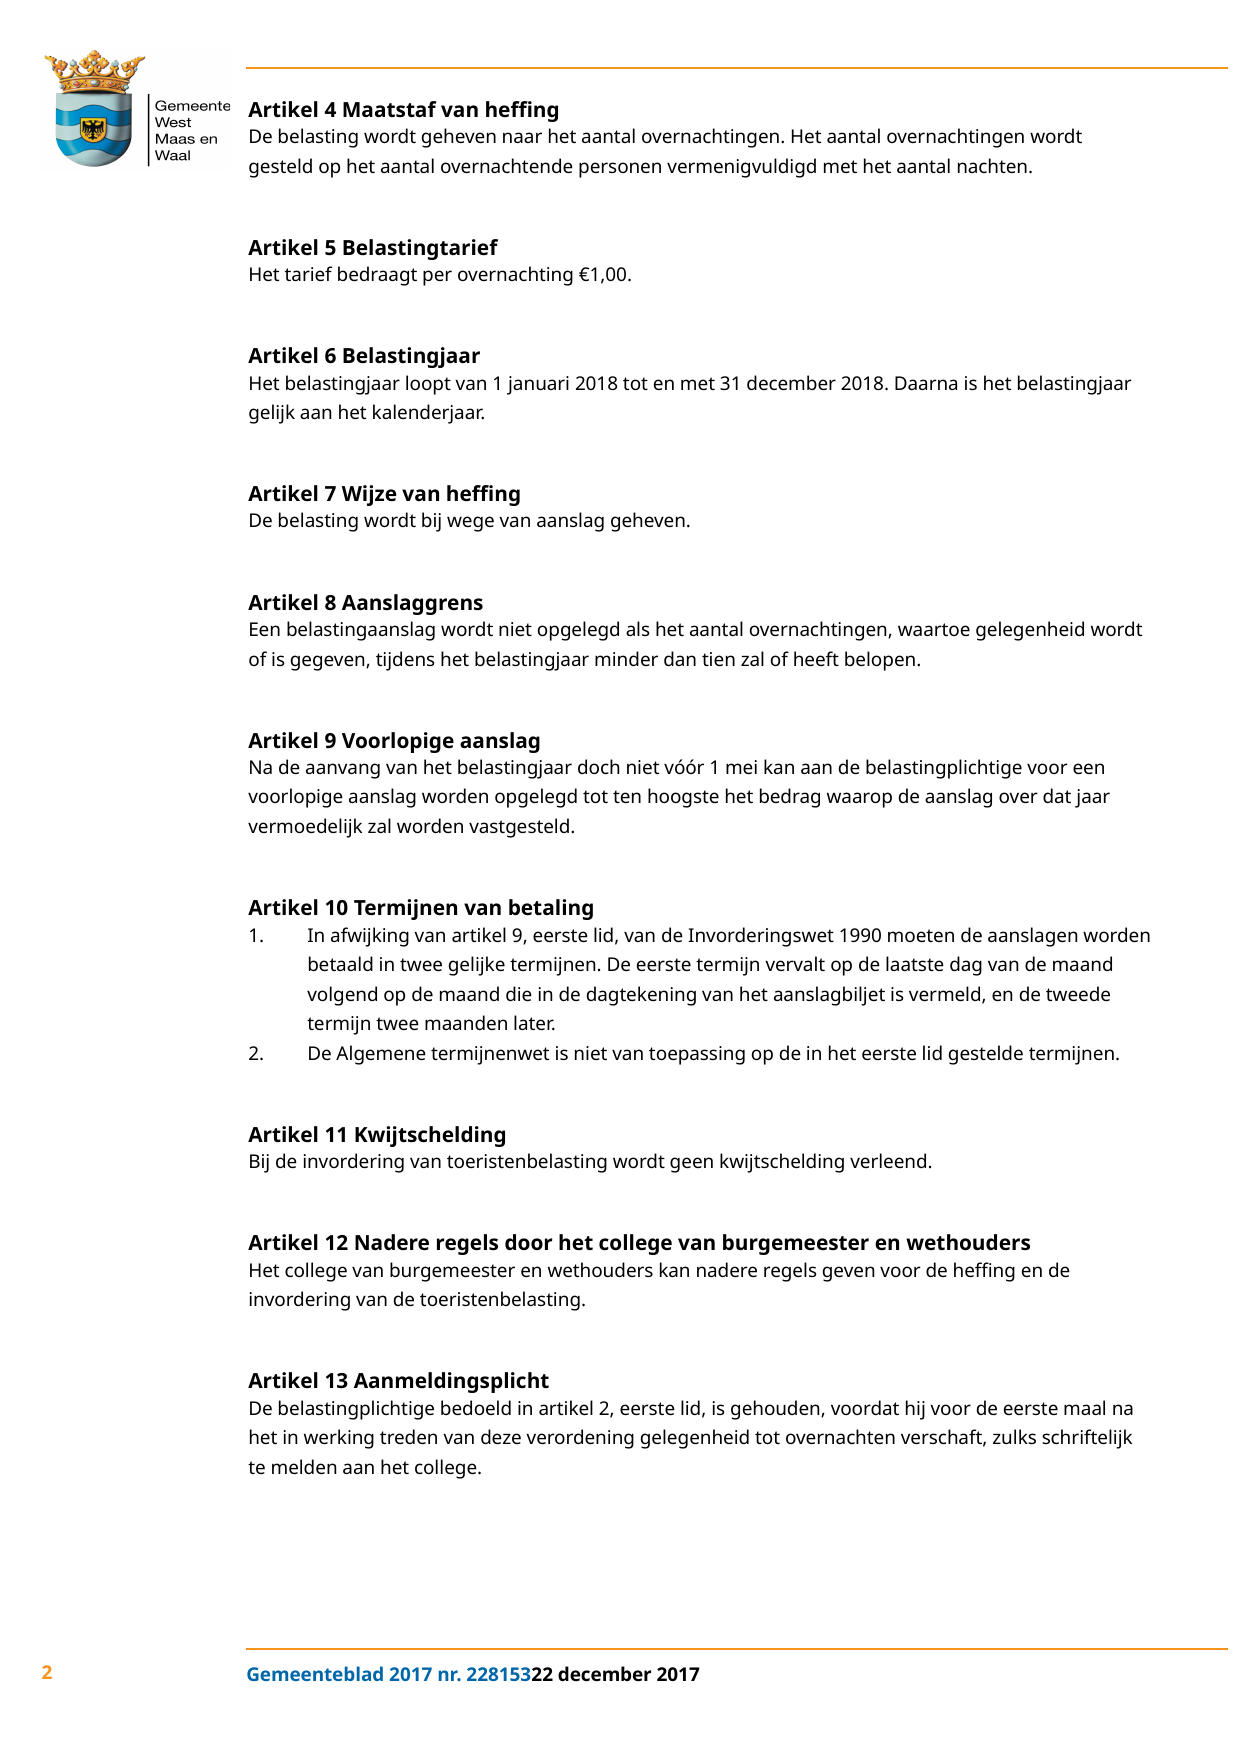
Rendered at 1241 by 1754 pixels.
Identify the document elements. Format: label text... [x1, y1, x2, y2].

text Na de aanvang van het belastingjaar doch niet vóór 1 mei kan aan de belastingplichtige voor een voorlopige aanslag worden opgelegd tot ten hoogste het bedrag waarop de aanslag over dat jaar vermoedelijk zal worden vastgesteld. [248, 754, 1152, 839]
text Artikel 6 Belastingjaar [248, 341, 1152, 370]
text Het tarief bedraagt per overnachting €1,00. [248, 261, 1152, 287]
text De belastingplichtige bedoeld in artikel 2, eerste lid, is gehouden, voordat hij voor de eerste maal na het in werking treden van deze verordening gelegenheid tot overnachten verschaft, zulks schriftelijk te melden aan het college. [248, 1395, 1152, 1480]
text Artikel 7 Wijze van heffing [248, 479, 1152, 508]
list De Algemene termijnenwet is niet van toepassing op de in het eerste lid gestelde termijnen. [248, 1040, 1152, 1066]
text Artikel 10 Termijnen van betaling [248, 893, 1152, 922]
text Bij de invordering van toeristenbelasting wordt geen kwijtschelding verleend. [248, 1148, 1152, 1174]
text De belasting wordt geheven naar het aantal overnachtingen. Het aantal overnachtingen wordt gesteld op het aantal overnachtende personen vermenigvuldigd met het aantal nachten. [248, 123, 1152, 178]
list In afwijking van artikel 9, eerste lid, van de Invorderingswet 1990 moeten de aanslagen worden betaald in twee gelijke termijnen. De eerste termijn vervalt op de laatste dag van de maand volgend op de maand die in de dagtekening van het aanslagbiljet is vermeld, en de tweede termijn twee maanden later. [248, 922, 1152, 1036]
text Artikel 12 Nadere regels door het college van burgemeester en wethouders [248, 1228, 1152, 1257]
text Het college van burgemeester en wethouders kan nadere regels geven voor de heffing en de invordering van de toeristenbelasting. [248, 1257, 1152, 1312]
text Het belastingjaar loopt van 1 januari 2018 tot en met 31 december 2018. Daarna is het belastingjaar gelijk aan het kalenderjaar. [248, 370, 1152, 425]
text Artikel 4 Maatstaf van heffing [248, 95, 1152, 123]
text Artikel 11 Kwijtschelding [248, 1120, 1152, 1148]
picture [41, 47, 231, 172]
text Artikel 13 Aanmeldingsplicht [248, 1367, 1152, 1395]
text Een belastingaanslag wordt niet opgelegd als het aantal overnachtingen, waartoe gelegenheid wordt of is gegeven, tijdens het belastingjaar minder dan tien zal of heeft belopen. [248, 616, 1152, 671]
text Artikel 9 Voorlopige aanslag [248, 726, 1152, 754]
text De belasting wordt bij wege van aanslag geheven. [248, 508, 1152, 533]
text Artikel 5 Belastingtarief [248, 233, 1152, 261]
text Artikel 8 Aanslaggrens [248, 588, 1152, 616]
